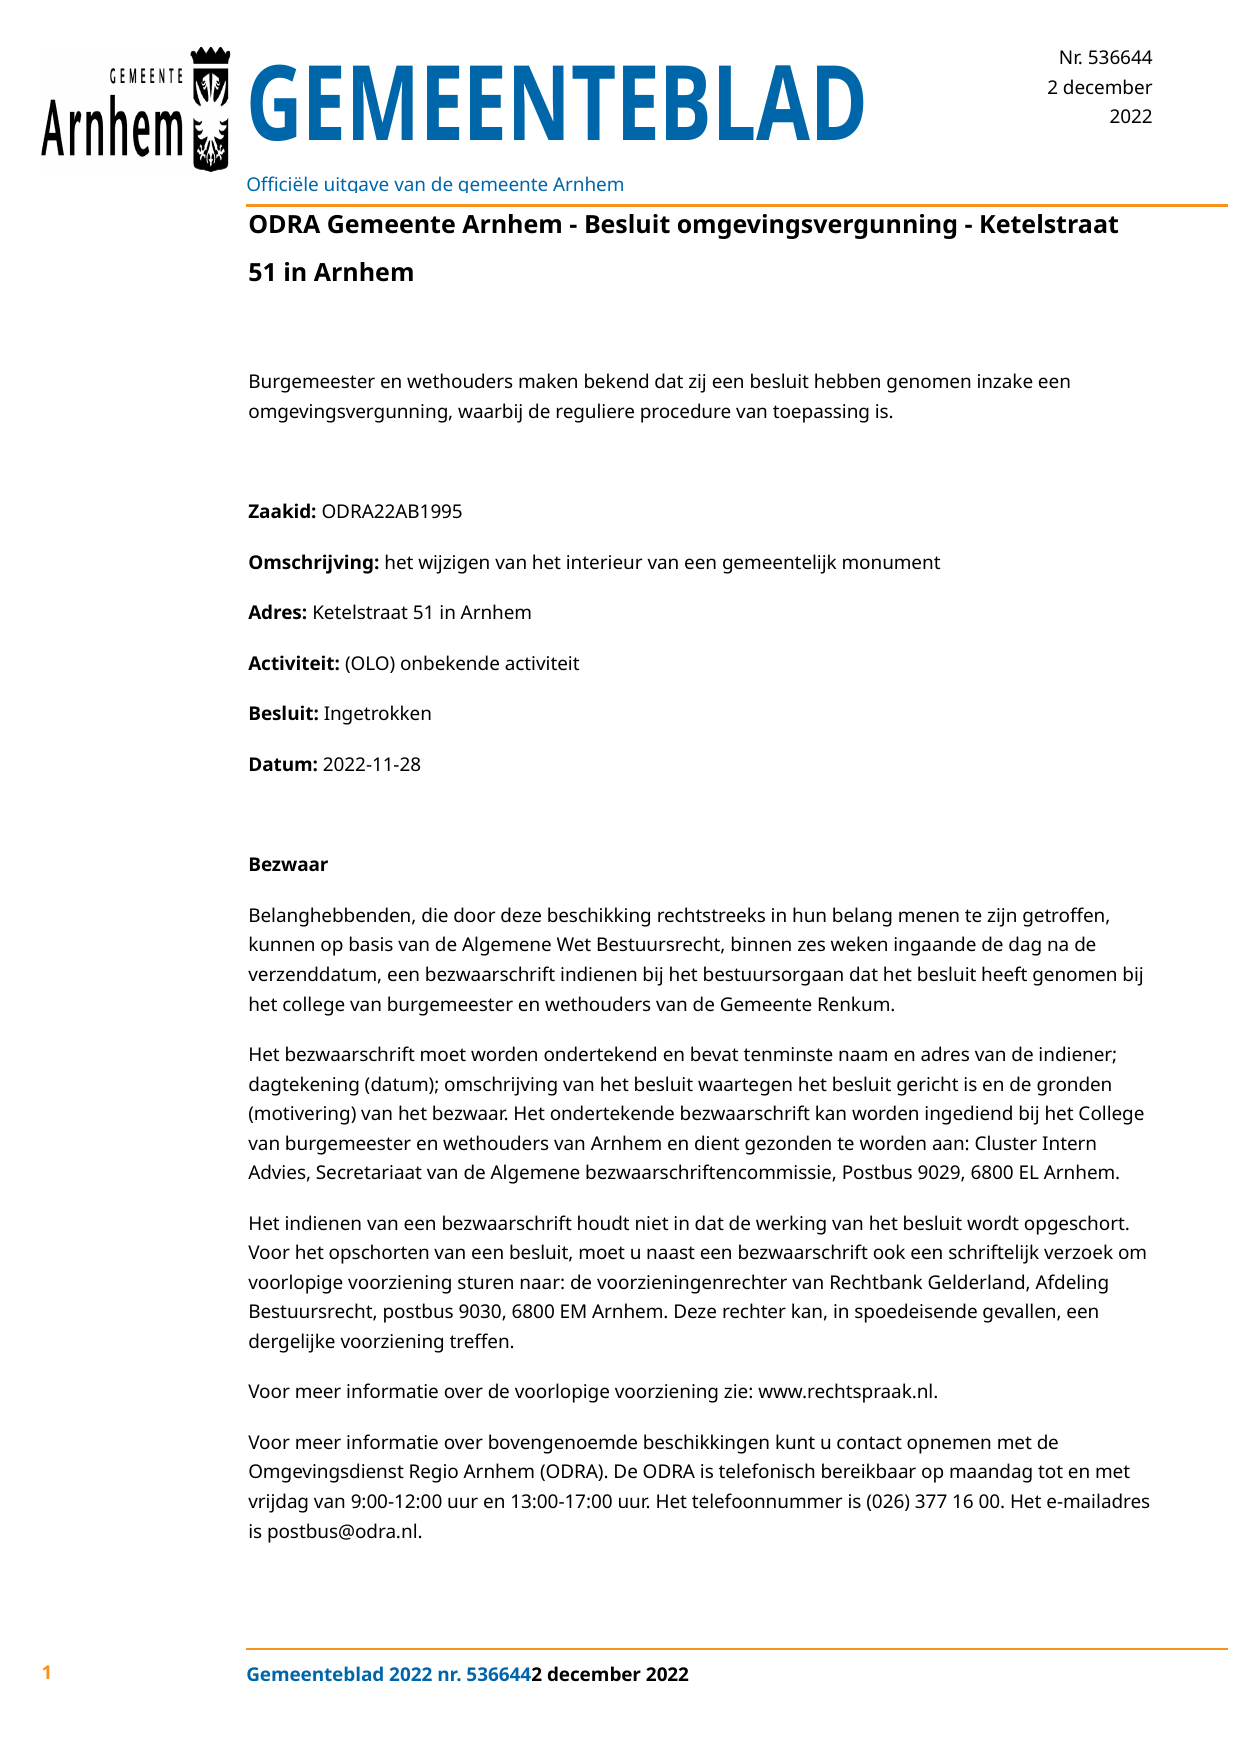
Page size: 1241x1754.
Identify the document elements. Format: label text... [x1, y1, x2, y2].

picture [41, 47, 231, 172]
text Besluit: Ingetrokken [248, 700, 1152, 726]
text Activiteit: (OLO) onbekende activiteit [248, 650, 1152, 676]
text Omschrijving: het wijzigen van het interieur van een gemeentelijk monument [248, 549, 1152, 575]
text Het bezwaarschrift moet worden ondertekend en bevat tenminste naam en adres van de indiener; dagtekening (datum); omschrijving van het besluit waartegen het besluit gericht is en de gronden (motivering) van het bezwaar. Het ondertekende bezwaarschrift kan worden ingediend bij het College van burgemeester en wethouders van Arnhem en dient gezonden te worden aan: Cluster Intern Advies, Secretariaat van de Algemene bezwaarschriftencommissie, Postbus 9029, 6800 EL Arnhem. [248, 1041, 1152, 1185]
text Zaakid: ODRA22AB1995 [248, 499, 1152, 524]
text Datum: 2022-11-28 [248, 751, 1152, 777]
text Belanghebbenden, die door deze beschikking rechtstreeks in hun belang menen te zijn getroffen, kunnen op basis van de Algemene Wet Bestuursrecht, binnen zes weken ingaande de dag na de verzenddatum, een bezwaarschrift indienen bij het bestuursorgaan dat het besluit heeft genomen bij het college van burgemeester en wethouders van de Gemeente Renkum. [248, 902, 1152, 1017]
text Voor meer informatie over de voorlopige voorziening zie: www.rechtspraak.nl. [248, 1379, 1152, 1404]
text Burgemeester en wethouders maken bekend dat zij een besluit hebben genomen inzake een omgevingsvergunning, waarbij de reguliere procedure van toepassing is. [248, 368, 1152, 424]
text Het indienen van een bezwaarschrift houdt niet in dat de werking van het besluit wordt opgeschort. Voor het opschorten van een besluit, moet u naast een bezwaarschrift ook een schriftelijk verzoek om voorlopige voorziening sturen naar: de voorzieningenrechter van Rechtbank Gelderland, Afdeling Bestuursrecht, postbus 9030, 6800 EM Arnhem. Deze rechter kan, in spoedeisende gevallen, een dergelijke voorziening treffen. [248, 1210, 1152, 1354]
text Voor meer informatie over bovengenoemde beschikkingen kunt u contact opnemen met de Omgevingsdienst Regio Arnhem (ODRA). De ODRA is telefonisch bereikbaar op maandag tot en met vrijdag van 9:00-12:00 uur en 13:00-17:00 uur. Het telefoonnummer is (026) 377 16 00. Het e-mailadres is postbus@odra.nl. [248, 1429, 1152, 1544]
text ODRA Gemeente Arnhem - Besluit omgevingsvergunning - Ketelstraat 51 in Arnhem [248, 207, 1152, 288]
text Bezwaar [248, 852, 1152, 877]
text Adres: Ketelstraat 51 in Arnhem [248, 599, 1152, 625]
